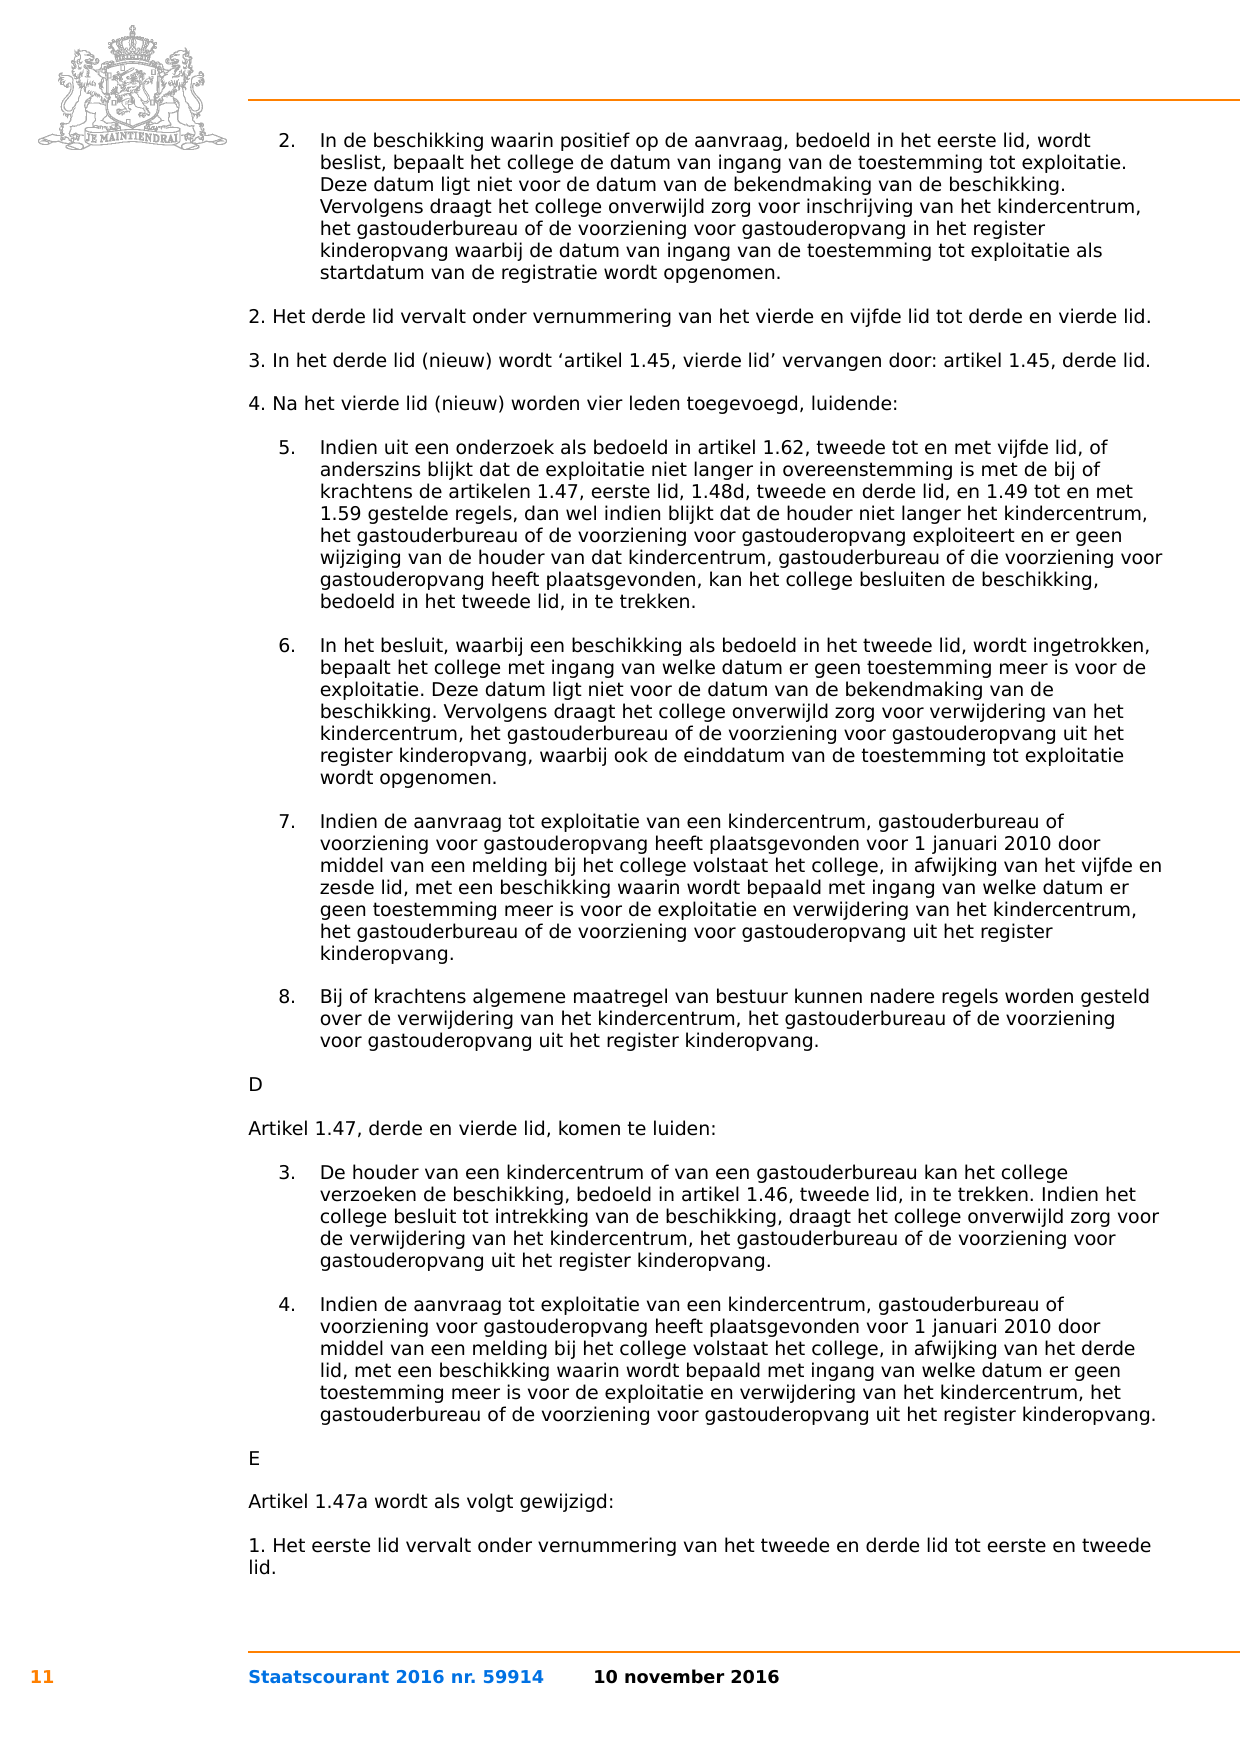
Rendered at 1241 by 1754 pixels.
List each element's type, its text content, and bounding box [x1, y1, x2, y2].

text E [248, 1447, 1163, 1469]
text 3. De houder van een kindercentrum of van een gastouderbureau kan het college verzoeken de beschikking, bedoeld in artikel 1.46, tweede lid, in te trekken. Indien het college besluit tot intrekking van de beschikking, draagt het college onverwijld zorg voor de verwijdering van het kindercentrum, het gastouderbureau of de voorziening voor gastouderopvang uit het register kinderopvang. [278, 1162, 1163, 1272]
text 2. In de beschikking waarin positief op de aanvraag, bedoeld in het eerste lid, wordt beslist, bepaalt het college de datum van ingang van de toestemming tot exploitatie. Deze datum ligt niet voor de datum van de bekendmaking van de beschikking. Vervolgens draagt het college onverwijld zorg voor inschrijving van het kindercentrum, het gastouderbureau of de voorziening voor gastouderopvang in het register kinderopvang waarbij de datum van ingang van de toestemming tot exploitatie als startdatum van de registratie wordt opgenomen. [278, 130, 1163, 284]
text Artikel 1.47a wordt als volgt gewijzigd: [248, 1491, 1163, 1513]
text 2. Het derde lid vervalt onder vernummering van het vierde en vijfde lid tot derde en vierde lid. [248, 306, 1163, 328]
text 1. Het eerste lid vervalt onder vernummering van het tweede en derde lid tot eerste en tweede lid. [248, 1535, 1163, 1579]
text 6. In het besluit, waarbij een beschikking als bedoeld in het tweede lid, wordt ingetrokken, bepaalt het college met ingang van welke datum er geen toestemming meer is voor de exploitatie. Deze datum ligt niet voor de datum van de bekendmaking van de beschikking. Vervolgens draagt het college onverwijld zorg voor verwijdering van het kindercentrum, het gastouderbureau of de voorziening voor gastouderopvang uit het register kinderopvang, waarbij ook de einddatum van de toestemming tot exploitatie wordt opgenomen. [278, 635, 1163, 789]
text Artikel 1.47, derde en vierde lid, komen te luiden: [248, 1118, 1163, 1140]
text 7. Indien de aanvraag tot exploitatie van een kindercentrum, gastouderbureau of voorziening voor gastouderopvang heeft plaatsgevonden voor 1 januari 2010 door middel van een melding bij het college volstaat het college, in afwijking van het vijfde en zesde lid, met een beschikking waarin wordt bepaald met ingang van welke datum er geen toestemming meer is voor de exploitatie en verwijdering van het kindercentrum, het gastouderbureau of de voorziening voor gastouderopvang uit het register kinderopvang. [278, 811, 1163, 964]
text 8. Bij of krachtens algemene maatregel van bestuur kunnen nadere regels worden gesteld over de verwijdering van het kindercentrum, het gastouderbureau of de voorziening voor gastouderopvang uit het register kinderopvang. [278, 986, 1163, 1052]
text 4. Indien de aanvraag tot exploitatie van een kindercentrum, gastouderbureau of voorziening voor gastouderopvang heeft plaatsgevonden voor 1 januari 2010 door middel van een melding bij het college volstaat het college, in afwijking van het derde lid, met een beschikking waarin wordt bepaald met ingang van welke datum er geen toestemming meer is voor de exploitatie en verwijdering van het kindercentrum, het gastouderbureau of de voorziening voor gastouderopvang uit het register kinderopvang. [278, 1294, 1163, 1426]
text 4. Na het vierde lid (nieuw) worden vier leden toegevoegd, luidende: [248, 393, 1163, 415]
text D [248, 1074, 1163, 1096]
text 3. In het derde lid (nieuw) wordt ‘artikel 1.45, vierde lid’ vervangen door: artikel 1.45, derde lid. [248, 349, 1163, 371]
picture [38, 25, 227, 150]
text 5. Indien uit een onderzoek als bedoeld in artikel 1.62, tweede tot en met vijfde lid, of anderszins blijkt dat de exploitatie niet langer in overeenstemming is met de bij of krachtens de artikelen 1.47, eerste lid, 1.48d, tweede en derde lid, en 1.49 tot en met 1.59 gestelde regels, dan wel indien blijkt dat de houder niet langer het kindercentrum, het gastouderbureau of de voorziening voor gastouderopvang exploiteert en er geen wijziging van de houder van dat kindercentrum, gastouderbureau of die voorziening voor gastouderopvang heeft plaatsgevonden, kan het college besluiten de beschikking, bedoeld in het tweede lid, in te trekken. [278, 437, 1163, 613]
